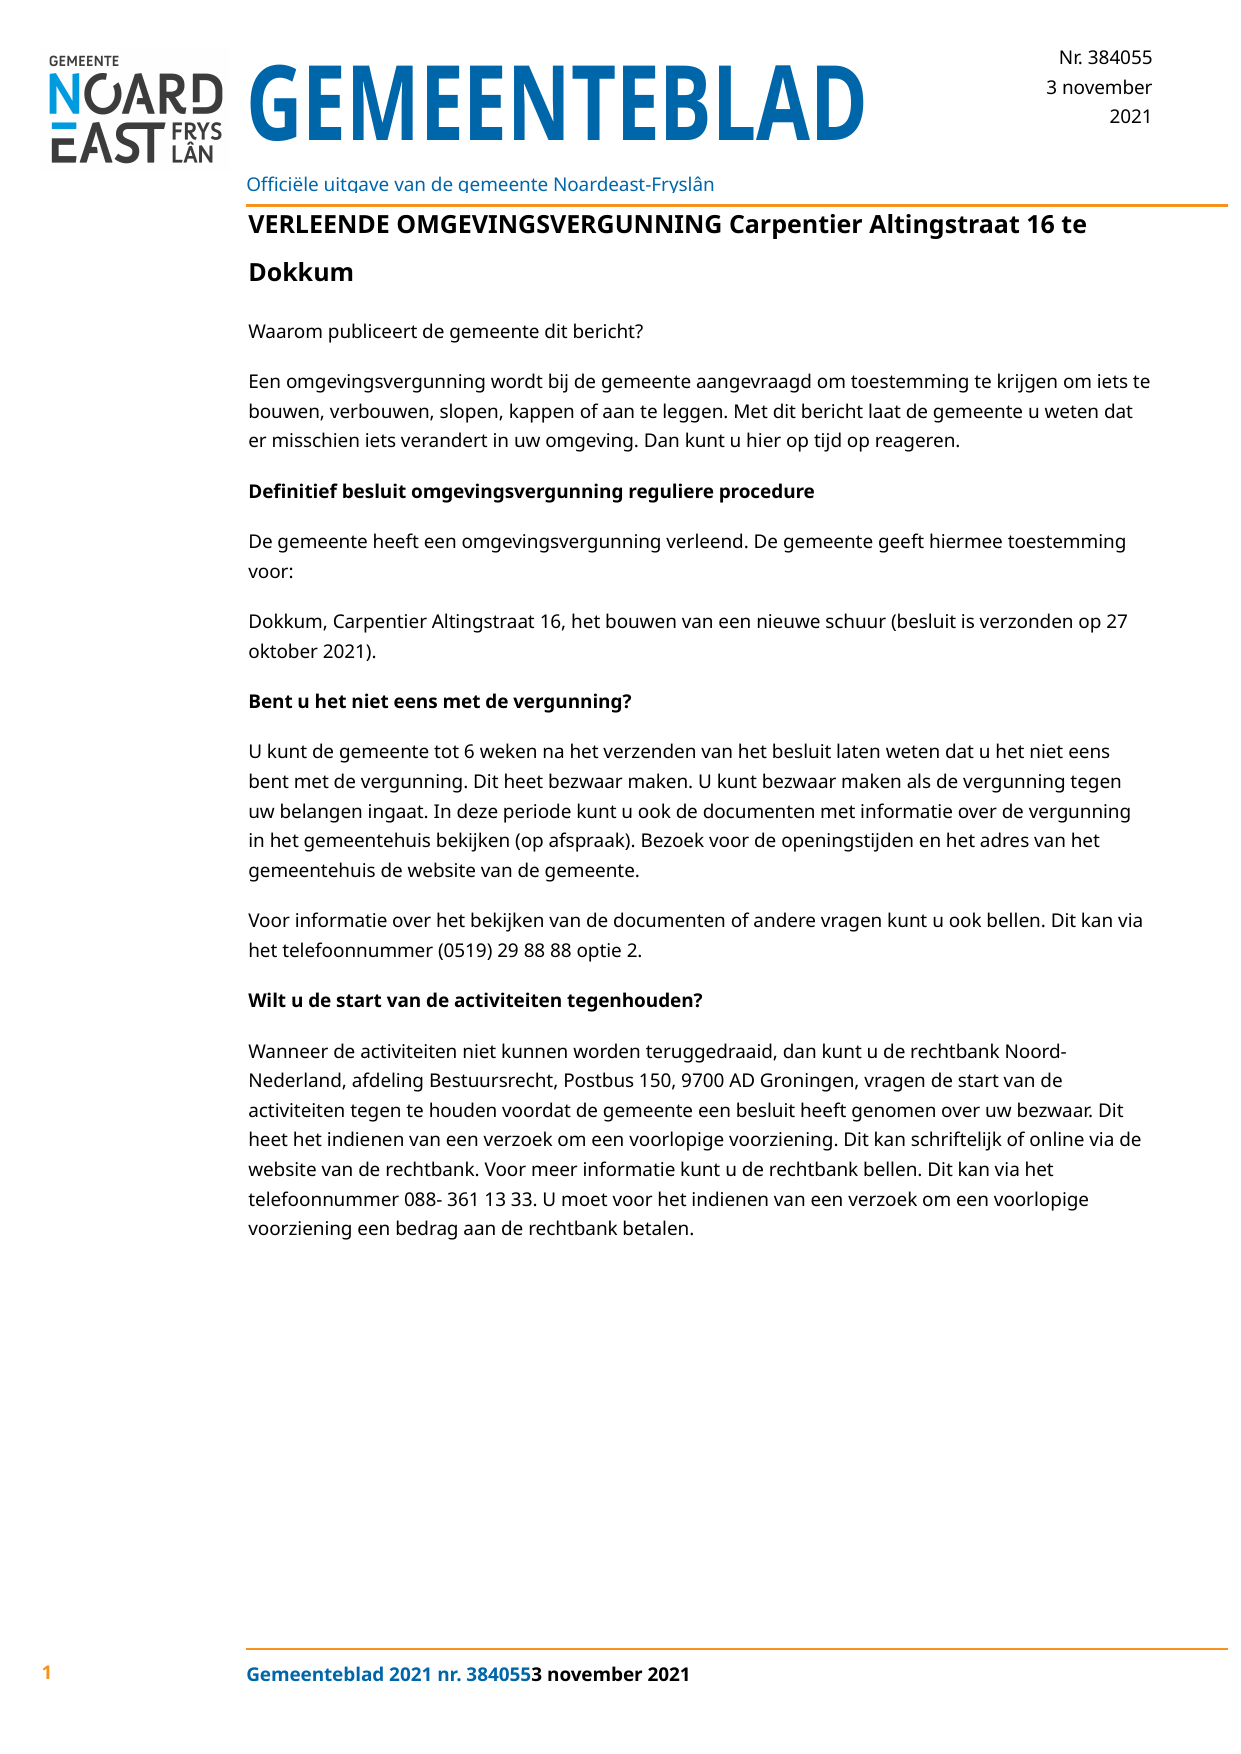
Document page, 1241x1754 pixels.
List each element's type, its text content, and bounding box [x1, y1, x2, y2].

text De gemeente heeft een omgevingsvergunning verleend. De gemeente geeft hiermee toestemming voor: [248, 528, 1152, 584]
text VERLEENDE OMGEVINGSVERGUNNING Carpentier Altingstraat 16 te Dokkum [248, 207, 1152, 288]
picture [41, 47, 231, 172]
text Waarom publiceert de gemeente dit bericht? [248, 318, 1152, 344]
text Voor informatie over het bekijken van de documenten of andere vragen kunt u ook bellen. Dit kan via het telefoonnummer (0519) 29 88 88 optie 2. [248, 907, 1152, 963]
text Definitief besluit omgevingsvergunning reguliere procedure [248, 478, 1152, 504]
text Wanneer de activiteiten niet kunnen worden teruggedraaid, dan kunt u de rechtbank Noord-Nederland, afdeling Bestuursrecht, Postbus 150, 9700 AD Groningen, vragen de start van de activiteiten tegen te houden voordat de gemeente een besluit heeft genomen over uw bezwaar. Dit heet het indienen van een verzoek om een voorlopige voorziening. Dit kan schriftelijk of online via de website van de rechtbank. Voor meer informatie kunt u de rechtbank bellen. Dit kan via het telefoonnummer 088- 361 13 33. U moet voor het indienen van een verzoek om een voorlopige voorziening een bedrag aan de rechtbank betalen. [248, 1038, 1152, 1241]
text Dokkum, Carpentier Altingstraat 16, het bouwen van een nieuwe schuur (besluit is verzonden op 27 oktober 2021). [248, 608, 1152, 664]
text Een omgevingsvergunning wordt bij de gemeente aangevraagd om toestemming te krijgen om iets te bouwen, verbouwen, slopen, kappen of aan te leggen. Met dit bericht laat de gemeente u weten dat er misschien iets verandert in uw omgeving. Dan kunt u hier op tijd op reageren. [248, 368, 1152, 453]
text Bent u het niet eens met de vergunning? [248, 688, 1152, 714]
text Wilt u de start van de activiteiten tegenhouden? [248, 987, 1152, 1013]
text U kunt de gemeente tot 6 weken na het verzenden van het besluit laten weten dat u het niet eens bent met de vergunning. Dit heet bezwaar maken. U kunt bezwaar maken als de vergunning tegen uw belangen ingaat. In deze periode kunt u ook de documenten met informatie over de vergunning in het gemeentehuis bekijken (op afspraak). Bezoek voor de openingstijden en het adres van het gemeentehuis de website van de gemeente. [248, 739, 1152, 883]
